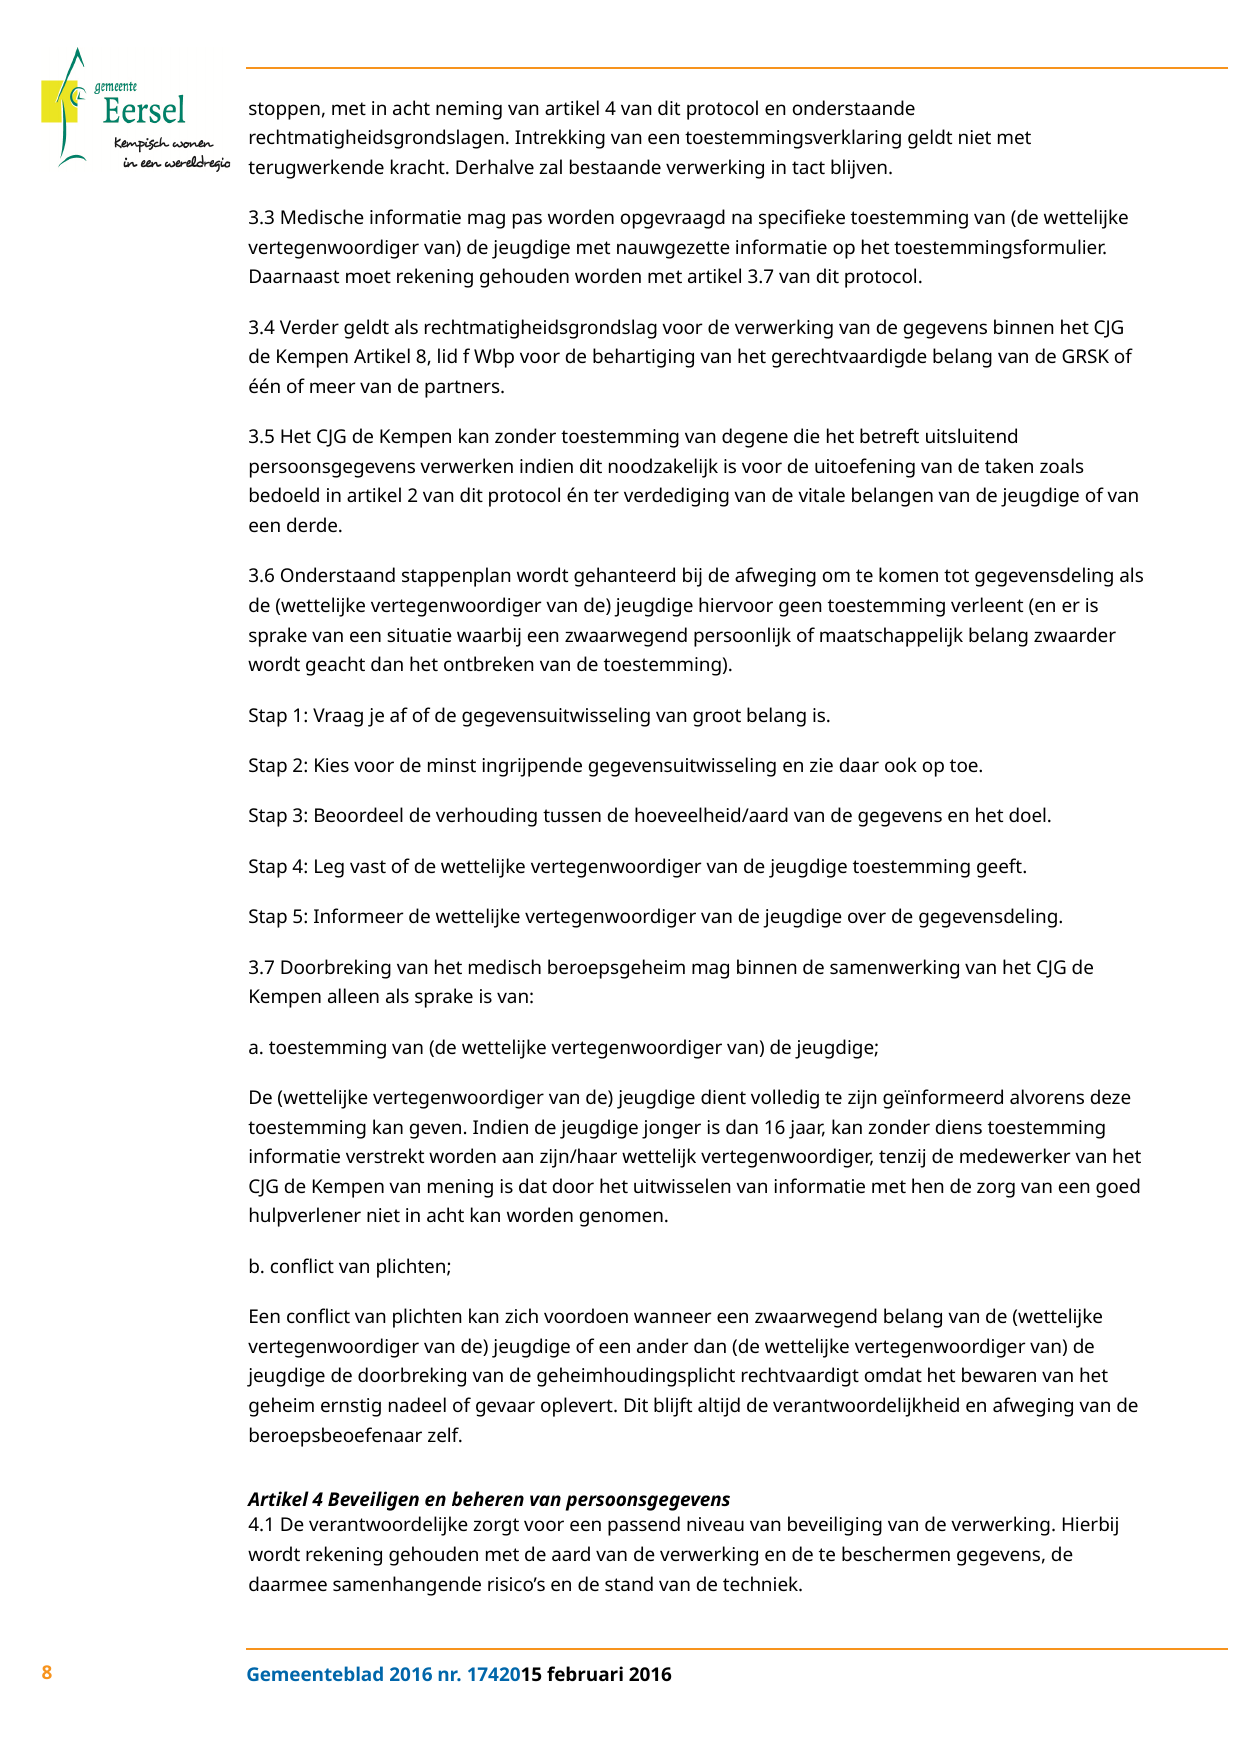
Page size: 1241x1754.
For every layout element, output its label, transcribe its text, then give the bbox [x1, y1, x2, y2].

picture [41, 47, 231, 172]
text Stap 2: Kies voor de minst ingrijpende gegevensuitwisseling en zie daar ook op toe. [248, 752, 1152, 778]
text Stap 5: Informeer de wettelijke vertegenwoordiger van de jeugdige over de gegevensdeling. [248, 903, 1152, 929]
text 3.4 Verder geldt als rechtmatigheidsgrondslag voor de verwerking van de gegevens binnen het CJG de Kempen Artikel 8, lid f Wbp voor de behartiging van het gerechtvaardigde belang van de GRSK of één of meer van de partners. [248, 314, 1152, 399]
text 3.3 Medische informatie mag pas worden opgevraagd na specifieke toestemming van (de wettelijke vertegenwoordiger van) de jeugdige met nauwgezette informatie op het toestemmingsformulier. Daarnaast moet rekening gehouden worden met artikel 3.7 van dit protocol. [248, 204, 1152, 289]
text 3.7 Doorbreking van het medisch beroepsgeheim mag binnen de samenwerking van het CJG de Kempen alleen als sprake is van: [248, 954, 1152, 1009]
text Stap 1: Vraag je af of de gegevensuitwisseling van groot belang is. [248, 702, 1152, 728]
text a. toestemming van (de wettelijke vertegenwoordiger van) de jeugdige; [248, 1034, 1152, 1060]
text De (wettelijke vertegenwoordiger van de) jeugdige dient volledig te zijn geïnformeerd alvorens deze toestemming kan geven. Indien de jeugdige jonger is dan 16 jaar, kan zonder diens toestemming informatie verstrekt worden aan zijn/haar wettelijk vertegenwoordiger, tenzij de medewerker van het CJG de Kempen van mening is dat door het uitwisselen van informatie met hen de zorg van een goed hulpverlener niet in acht kan worden genomen. [248, 1084, 1152, 1228]
text Artikel 4 Beveiligen en beheren van persoonsgegevens [248, 1486, 1152, 1512]
text 3.6 Onderstaand stappenplan wordt gehanteerd bij de afweging om te komen tot gegevensdeling als de (wettelijke vertegenwoordiger van de) jeugdige hiervoor geen toestemming verleent (en er is sprake van een situatie waarbij een zwaarwegend persoonlijk of maatschappelijk belang zwaarder wordt geacht dan het ontbreken van de toestemming). [248, 563, 1152, 677]
text Stap 4: Leg vast of de wettelijke vertegenwoordiger van de jeugdige toestemming geeft. [248, 853, 1152, 879]
text 3.5 Het CJG de Kempen kan zonder toestemming van degene die het betreft uitsluitend persoonsgegevens verwerken indien dit noodzakelijk is voor de uitoefening van de taken zoals bedoeld in artikel 2 van dit protocol én ter verdediging van de vitale belangen van de jeugdige of van een derde. [248, 423, 1152, 538]
text Stap 3: Beoordeel de verhouding tussen de hoeveelheid/aard van de gegevens en het doel. [248, 803, 1152, 828]
text 4.1 De verantwoordelijke zorgt voor een passend niveau van beveiliging van de verwerking. Hierbij wordt rekening gehouden met de aard van de verwerking en de te beschermen gegevens, de daarmee samenhangende risico’s en de stand van de techniek. [248, 1512, 1152, 1596]
text b. conflict van plichten; [248, 1253, 1152, 1279]
text stoppen, met in acht neming van artikel 4 van dit protocol en onderstaande rechtmatigheidsgrondslagen. Intrekking van een toestemmingsverklaring geldt niet met terugwerkende kracht. Derhalve zal bestaande verwerking in tact blijven. [248, 95, 1152, 180]
text Een conflict van plichten kan zich voordoen wanneer een zwaarwegend belang van de (wettelijke vertegenwoordiger van de) jeugdige of een ander dan (de wettelijke vertegenwoordiger van) de jeugdige de doorbreking van de geheimhoudingsplicht rechtvaardigt omdat het bewaren van het geheim ernstig nadeel of gevaar oplevert. Dit blijft altijd de verantwoordelijkheid en afweging van de beroepsbeoefenaar zelf. [248, 1303, 1152, 1448]
